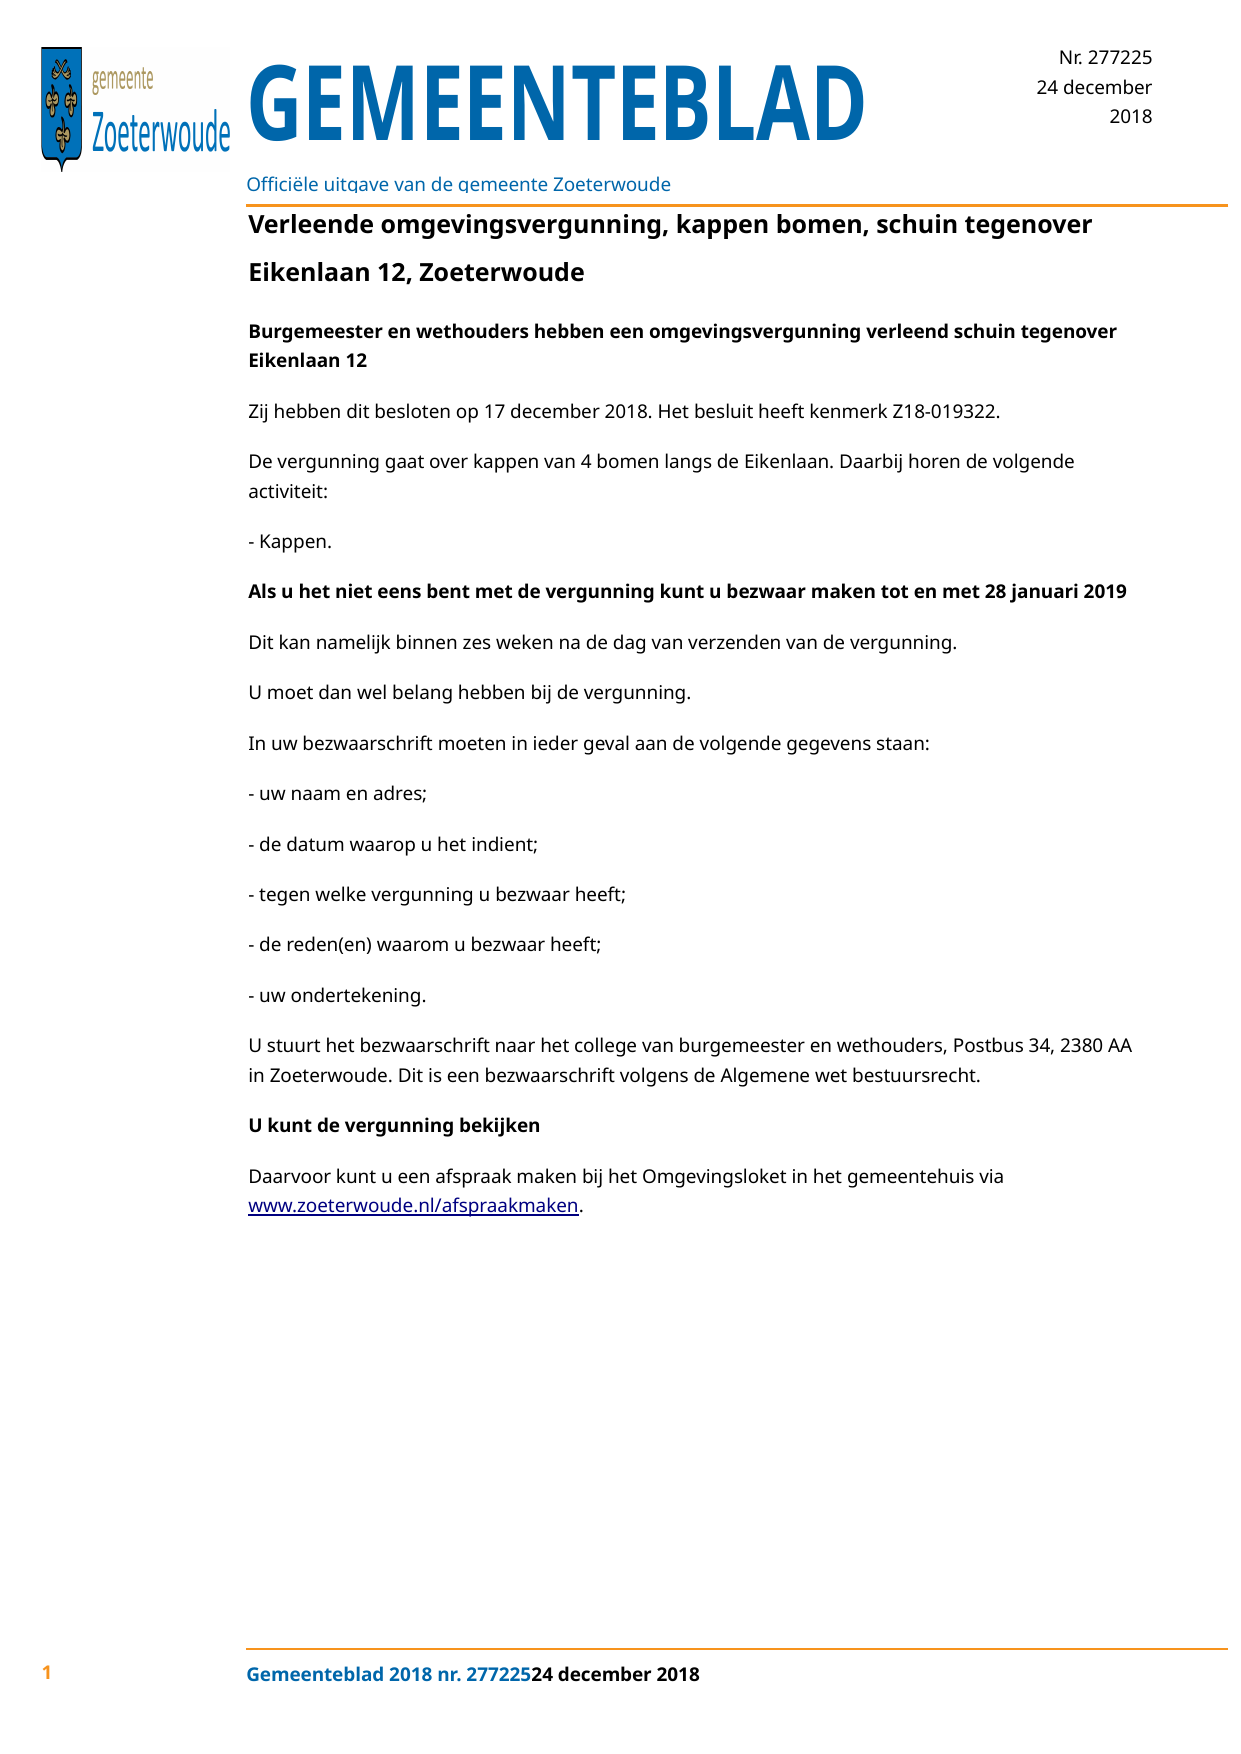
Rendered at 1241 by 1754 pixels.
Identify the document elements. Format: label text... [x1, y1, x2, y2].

picture [41, 47, 231, 172]
text - uw naam en adres; [248, 780, 1152, 806]
text Dit kan namelijk binnen zes weken na de dag van verzenden van de vergunning. [248, 629, 1152, 655]
text - Kappen. [248, 528, 1152, 554]
text U stuurt het bezwaarschrift naar het college van burgemeester en wethouders, Postbus 34, 2380 AA in Zoeterwoude. Dit is een bezwaarschrift volgens de Algemene wet bestuursrecht. [248, 1032, 1152, 1088]
text U moet dan wel belang hebben bij de vergunning. [248, 679, 1152, 705]
text Verleende omgevingsvergunning, kappen bomen, schuin tegenover Eikenlaan 12, Zoeterwoude [248, 207, 1152, 288]
text De vergunning gaat over kappen van 4 bomen langs de Eikenlaan. Daarbij horen de volgende activiteit: [248, 448, 1152, 504]
text - tegen welke vergunning u bezwaar heeft; [248, 881, 1152, 907]
text Burgemeester en wethouders hebben een omgevingsvergunning verleend schuin tegenover Eikenlaan 12 [248, 318, 1152, 373]
text In uw bezwaarschrift moeten in ieder geval aan de volgende gegevens staan: [248, 730, 1152, 756]
text U kunt de vergunning bekijken [248, 1112, 1152, 1138]
text - de reden(en) waarom u bezwaar heeft; [248, 932, 1152, 957]
text Daarvoor kunt u een afspraak maken bij het Omgevingsloket in het gemeentehuis via www.zoeterwoude.nl/afspraakmaken. [248, 1163, 1152, 1218]
text Als u het niet eens bent met de vergunning kunt u bezwaar maken tot en met 28 januari 2019 [248, 579, 1152, 604]
text - de datum waarop u het indient; [248, 831, 1152, 857]
text Zij hebben dit besloten op 17 december 2018. Het besluit heeft kenmerk Z18-019322. [248, 398, 1152, 424]
text - uw ondertekening. [248, 982, 1152, 1008]
